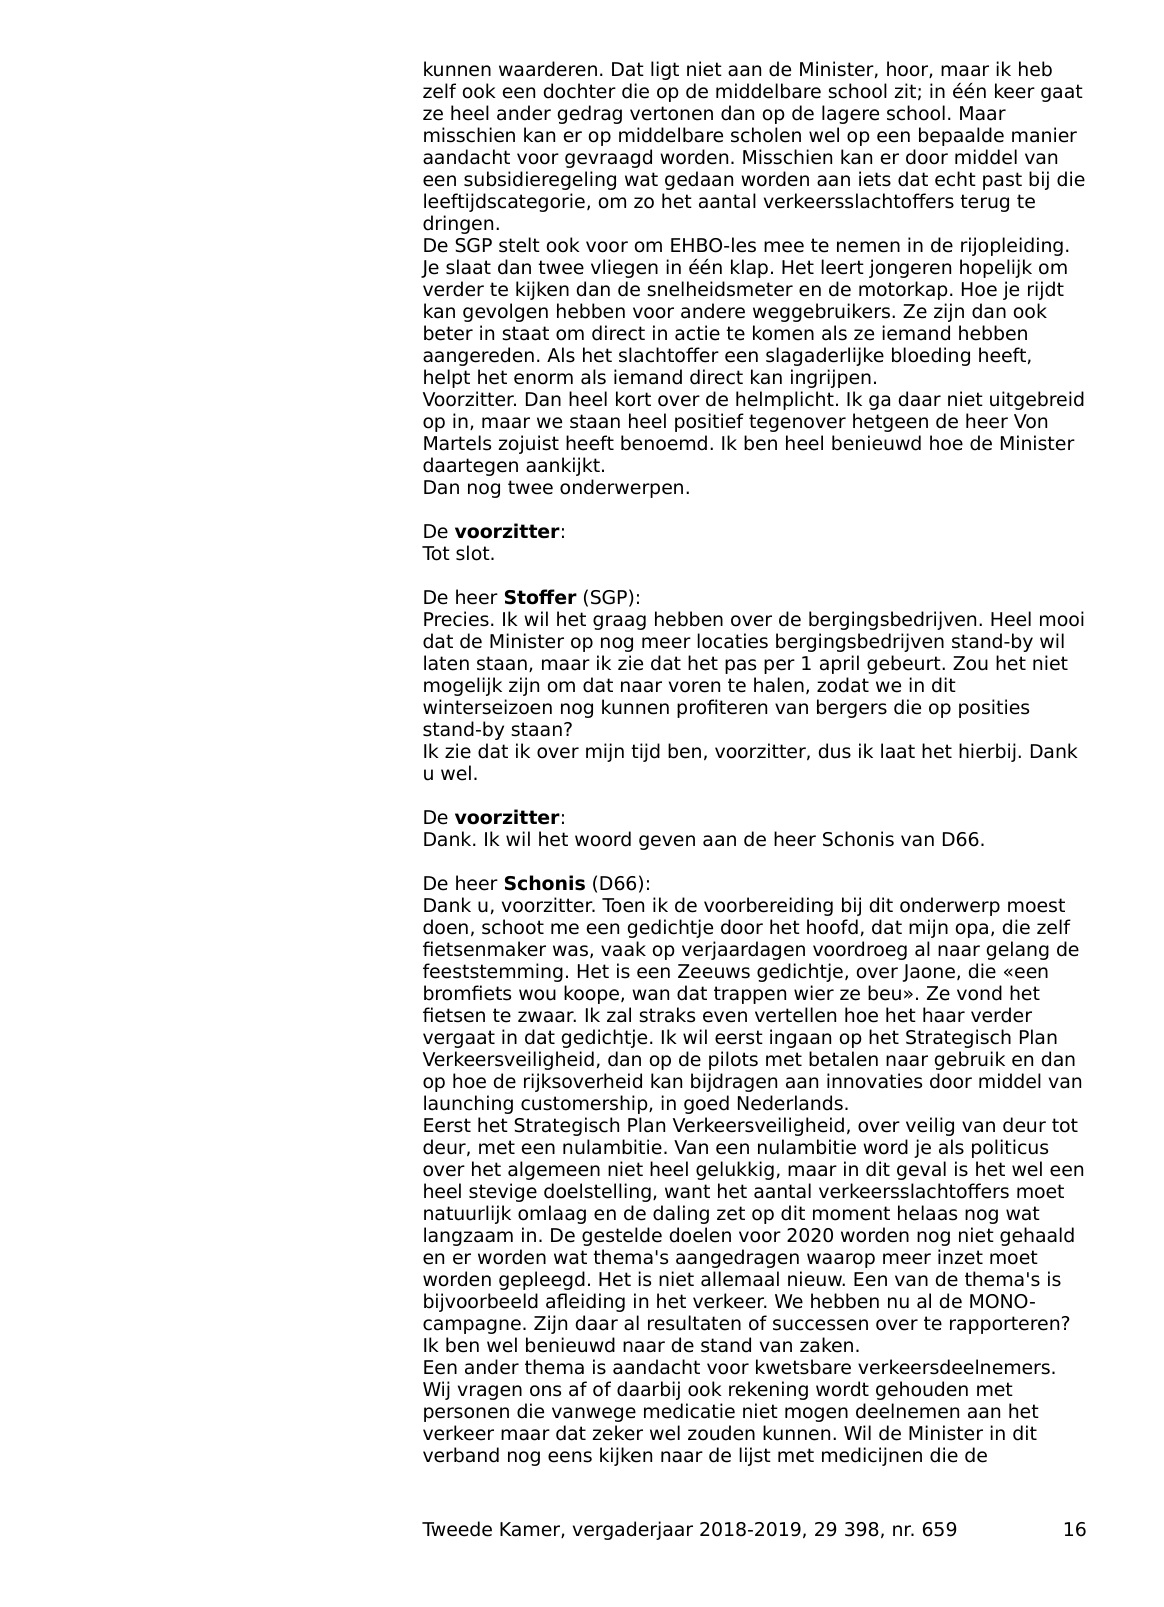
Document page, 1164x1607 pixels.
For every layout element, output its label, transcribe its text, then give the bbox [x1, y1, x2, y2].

text De voorzitter: [422, 807, 1087, 829]
text De heer Schonis (D66): [422, 873, 1087, 895]
text Eerst het Strategisch Plan Verkeersveiligheid, over veilig van deur tot deur, met een nulambitie. Van een nulambitie word je als politicus over het algemeen niet heel gelukkig, maar in dit geval is het wel een heel stevige doelstelling, want het aantal verkeersslachtoffers moet natuurlijk omlaag en de daling zet op dit moment helaas nog wat langzaam in. De gestelde doelen voor 2020 worden nog niet gehaald en er worden wat thema's aangedragen waarop meer inzet moet worden gepleegd. Het is niet allemaal nieuw. Een van de thema's is bijvoorbeeld afleiding in het verkeer. We hebben nu al de MONO-campagne. Zijn daar al resultaten of successen over te rapporteren? Ik ben wel benieuwd naar de stand van zaken. [422, 1115, 1087, 1357]
text Dan nog twee onderwerpen. [422, 477, 1087, 499]
text Voorzitter. Dan heel kort over de helmplicht. Ik ga daar niet uitgebreid op in, maar we staan heel positief tegenover hetgeen de heer Von Martels zojuist heeft benoemd. Ik ben heel benieuwd hoe de Minister daartegen aankijkt. [422, 389, 1087, 477]
text Dank. Ik wil het woord geven aan de heer Schonis van D66. [422, 829, 1087, 851]
text De heer Stoffer (SGP): [422, 587, 1087, 609]
text Precies. Ik wil het graag hebben over de bergingsbedrijven. Heel mooi dat de Minister op nog meer locaties bergingsbedrijven stand-by wil laten staan, maar ik zie dat het pas per 1 april gebeurt. Zou het niet mogelijk zijn om dat naar voren te halen, zodat we in dit winterseizoen nog kunnen profiteren van bergers die op posities stand-by staan? [422, 609, 1087, 741]
text De SGP stelt ook voor om EHBO-les mee te nemen in de rijopleiding. Je slaat dan twee vliegen in één klap. Het leert jongeren hopelijk om verder te kijken dan de snelheidsmeter en de motorkap. Hoe je rijdt kan gevolgen hebben voor andere weggebruikers. Ze zijn dan ook beter in staat om direct in actie te komen als ze iemand hebben aangereden. Als het slachtoffer een slagaderlijke bloeding heeft, helpt het enorm als iemand direct kan ingrijpen. [422, 235, 1087, 389]
text Tot slot. [422, 543, 1087, 565]
text De voorzitter: [422, 521, 1087, 543]
text Dank u, voorzitter. Toen ik de voorbereiding bij dit onderwerp moest doen, schoot me een gedichtje door het hoofd, dat mijn opa, die zelf fietsenmaker was, vaak op verjaardagen voordroeg al naar gelang de feeststemming. Het is een Zeeuws gedichtje, over Jaone, die «een bromfiets wou koope, wan dat trappen wier ze beu». Ze vond het fietsen te zwaar. Ik zal straks even vertellen hoe het haar verder vergaat in dat gedichtje. Ik wil eerst ingaan op het Strategisch Plan Verkeersveiligheid, dan op de pilots met betalen naar gebruik en dan op hoe de rijksoverheid kan bijdragen aan innovaties door middel van launching customership, in goed Nederlands. [422, 895, 1087, 1115]
text kunnen waarderen. Dat ligt niet aan de Minister, hoor, maar ik heb zelf ook een dochter die op de middelbare school zit; in één keer gaat ze heel ander gedrag vertonen dan op de lagere school. Maar misschien kan er op middelbare scholen wel op een bepaalde manier aandacht voor gevraagd worden. Misschien kan er door middel van een subsidieregeling wat gedaan worden aan iets dat echt past bij die leeftijdscategorie, om zo het aantal verkeersslachtoffers terug te dringen. [422, 59, 1087, 235]
text Een ander thema is aandacht voor kwetsbare verkeersdeelnemers. Wij vragen ons af of daarbij ook rekening wordt gehouden met personen die vanwege medicatie niet mogen deelnemen aan het verkeer maar dat zeker wel zouden kunnen. Wil de Minister in dit verband nog eens kijken naar de lijst met medicijnen die de [422, 1357, 1087, 1467]
text Ik zie dat ik over mijn tijd ben, voorzitter, dus ik laat het hierbij. Dank u wel. [422, 741, 1087, 785]
